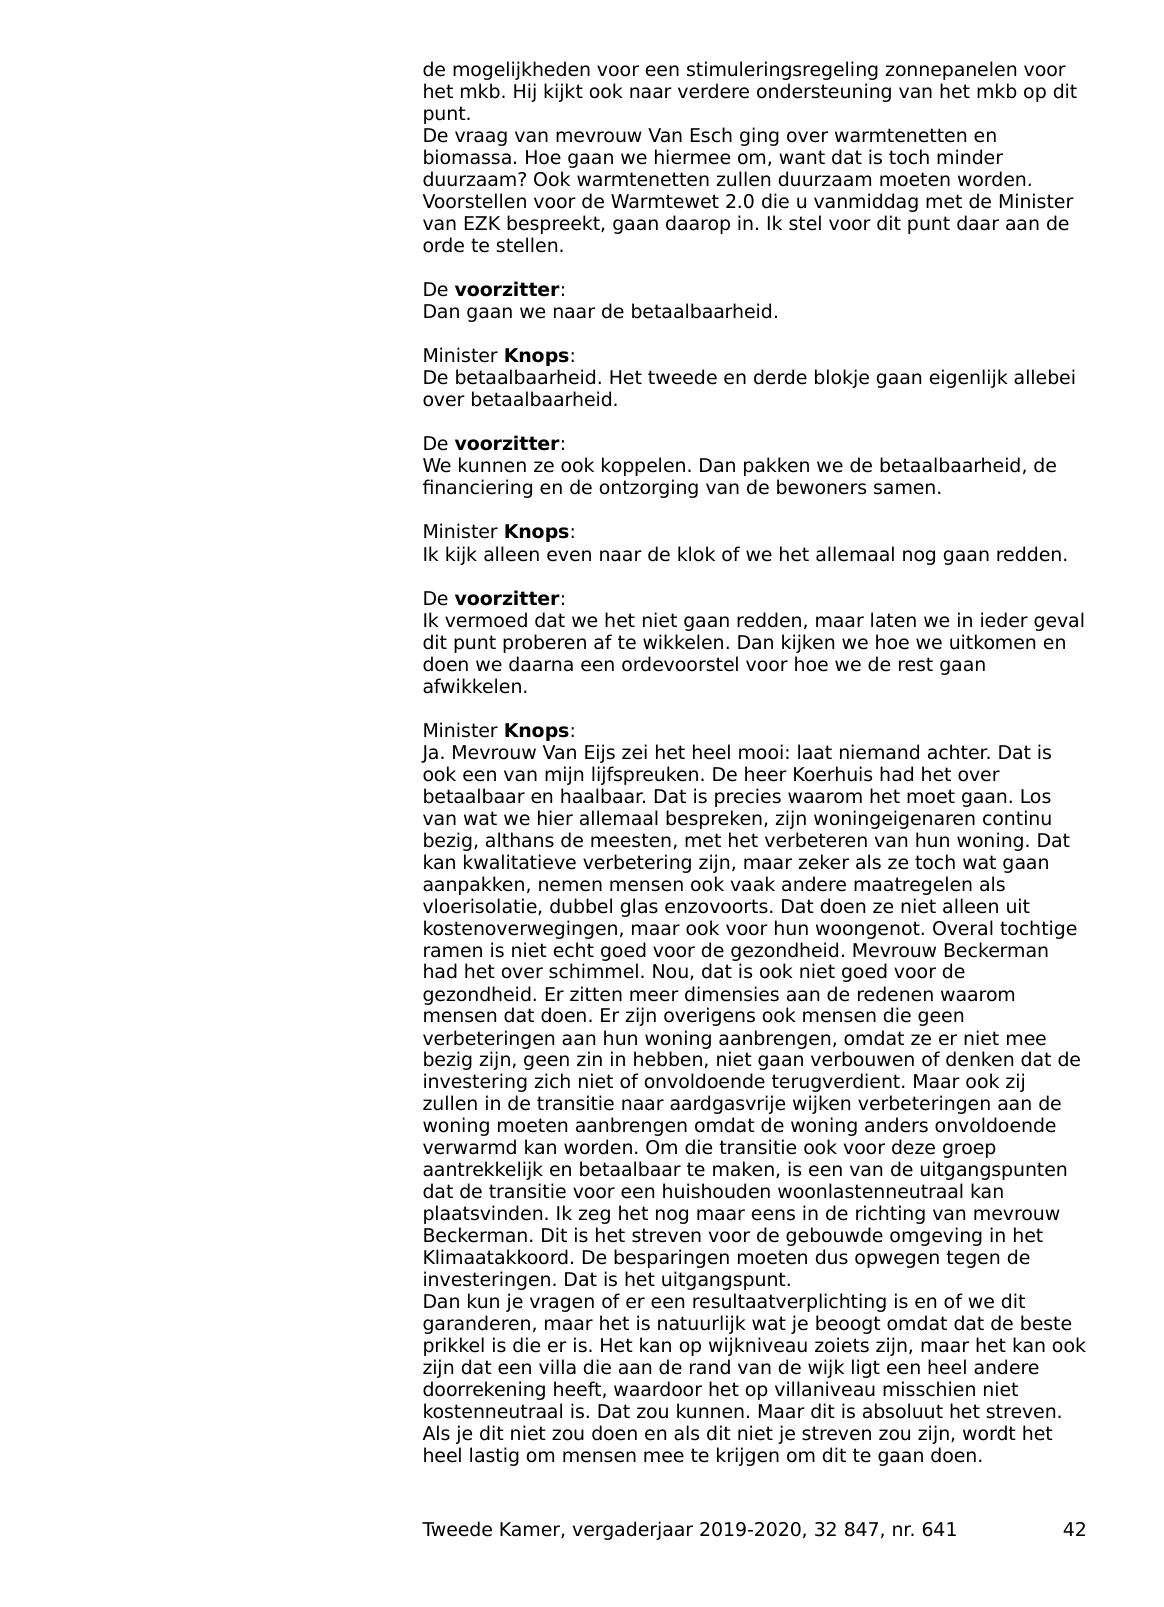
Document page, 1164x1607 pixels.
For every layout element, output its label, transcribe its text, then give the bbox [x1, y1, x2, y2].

text Dan kun je vragen of er een resultaatverplichting is en of we dit garanderen, maar het is natuurlijk wat je beoogt omdat dat de beste prikkel is die er is. Het kan op wijkniveau zoiets zijn, maar het kan ook zijn dat een villa die aan de rand van de wijk ligt een heel andere doorrekening heeft, waardoor het op villaniveau misschien niet kostenneutraal is. Dat zou kunnen. Maar dit is absoluut het streven. Als je dit niet zou doen en als dit niet je streven zou zijn, wordt het heel lastig om mensen mee te krijgen om dit te gaan doen. [422, 1291, 1087, 1467]
text De betaalbaarheid. Het tweede en derde blokje gaan eigenlijk allebei over betaalbaarheid. [422, 367, 1087, 411]
text Minister Knops: [422, 720, 1087, 742]
text Ik kijk alleen even naar de klok of we het allemaal nog gaan redden. [422, 543, 1087, 565]
text Ik vermoed dat we het niet gaan redden, maar laten we in ieder geval dit punt proberen af te wikkelen. Dan kijken we hoe we uitkomen en doen we daarna een ordevoorstel voor hoe we de rest gaan afwikkelen. [422, 609, 1087, 697]
text De voorzitter: [422, 588, 1087, 609]
text de mogelijkheden voor een stimuleringsregeling zonnepanelen voor het mkb. Hij kijkt ook naar verdere ondersteuning van het mkb op dit punt. [422, 59, 1087, 125]
text Minister Knops: [422, 345, 1087, 367]
text Ja. Mevrouw Van Eijs zei het heel mooi: laat niemand achter. Dat is ook een van mijn lijfspreuken. De heer Koerhuis had het over betaalbaar en haalbaar. Dat is precies waarom het moet gaan. Los van wat we hier allemaal bespreken, zijn woningeigenaren continu bezig, althans de meesten, met het verbeteren van hun woning. Dat kan kwalitatieve verbetering zijn, maar zeker als ze toch wat gaan aanpakken, nemen mensen ook vaak andere maatregelen als vloerisolatie, dubbel glas enzovoorts. Dat doen ze niet alleen uit kostenoverwegingen, maar ook voor hun woongenot. Overal tochtige ramen is niet echt goed voor de gezondheid. Mevrouw Beckerman had het over schimmel. Nou, dat is ook niet goed voor de gezondheid. Er zitten meer dimensies aan de redenen waarom mensen dat doen. Er zijn overigens ook mensen die geen verbeteringen aan hun woning aanbrengen, omdat ze er niet mee bezig zijn, geen zin in hebben, niet gaan verbouwen of denken dat de investering zich niet of onvoldoende terugverdient. Maar ook zij zullen in de transitie naar aardgasvrije wijken verbeteringen aan de woning moeten aanbrengen omdat de woning anders onvoldoende verwarmd kan worden. Om die transitie ook voor deze groep aantrekkelijk en betaalbaar te maken, is een van de uitgangspunten dat de transitie voor een huishouden woonlastenneutraal kan plaatsvinden. Ik zeg het nog maar eens in de richting van mevrouw Beckerman. Dit is het streven voor de gebouwde omgeving in het Klimaatakkoord. De besparingen moeten dus opwegen tegen de investeringen. Dat is het uitgangspunt. [422, 742, 1087, 1291]
text De voorzitter: [422, 433, 1087, 455]
text We kunnen ze ook koppelen. Dan pakken we de betaalbaarheid, de financiering en de ontzorging van de bewoners samen. [422, 455, 1087, 499]
text De voorzitter: [422, 279, 1087, 301]
text Dan gaan we naar de betaalbaarheid. [422, 301, 1087, 323]
text De vraag van mevrouw Van Esch ging over warmtenetten en biomassa. Hoe gaan we hiermee om, want dat is toch minder duurzaam? Ook warmtenetten zullen duurzaam moeten worden. Voorstellen voor de Warmtewet 2.0 die u vanmiddag met de Minister van EZK bespreekt, gaan daarop in. Ik stel voor dit punt daar aan de orde te stellen. [422, 125, 1087, 257]
text Minister Knops: [422, 521, 1087, 543]
